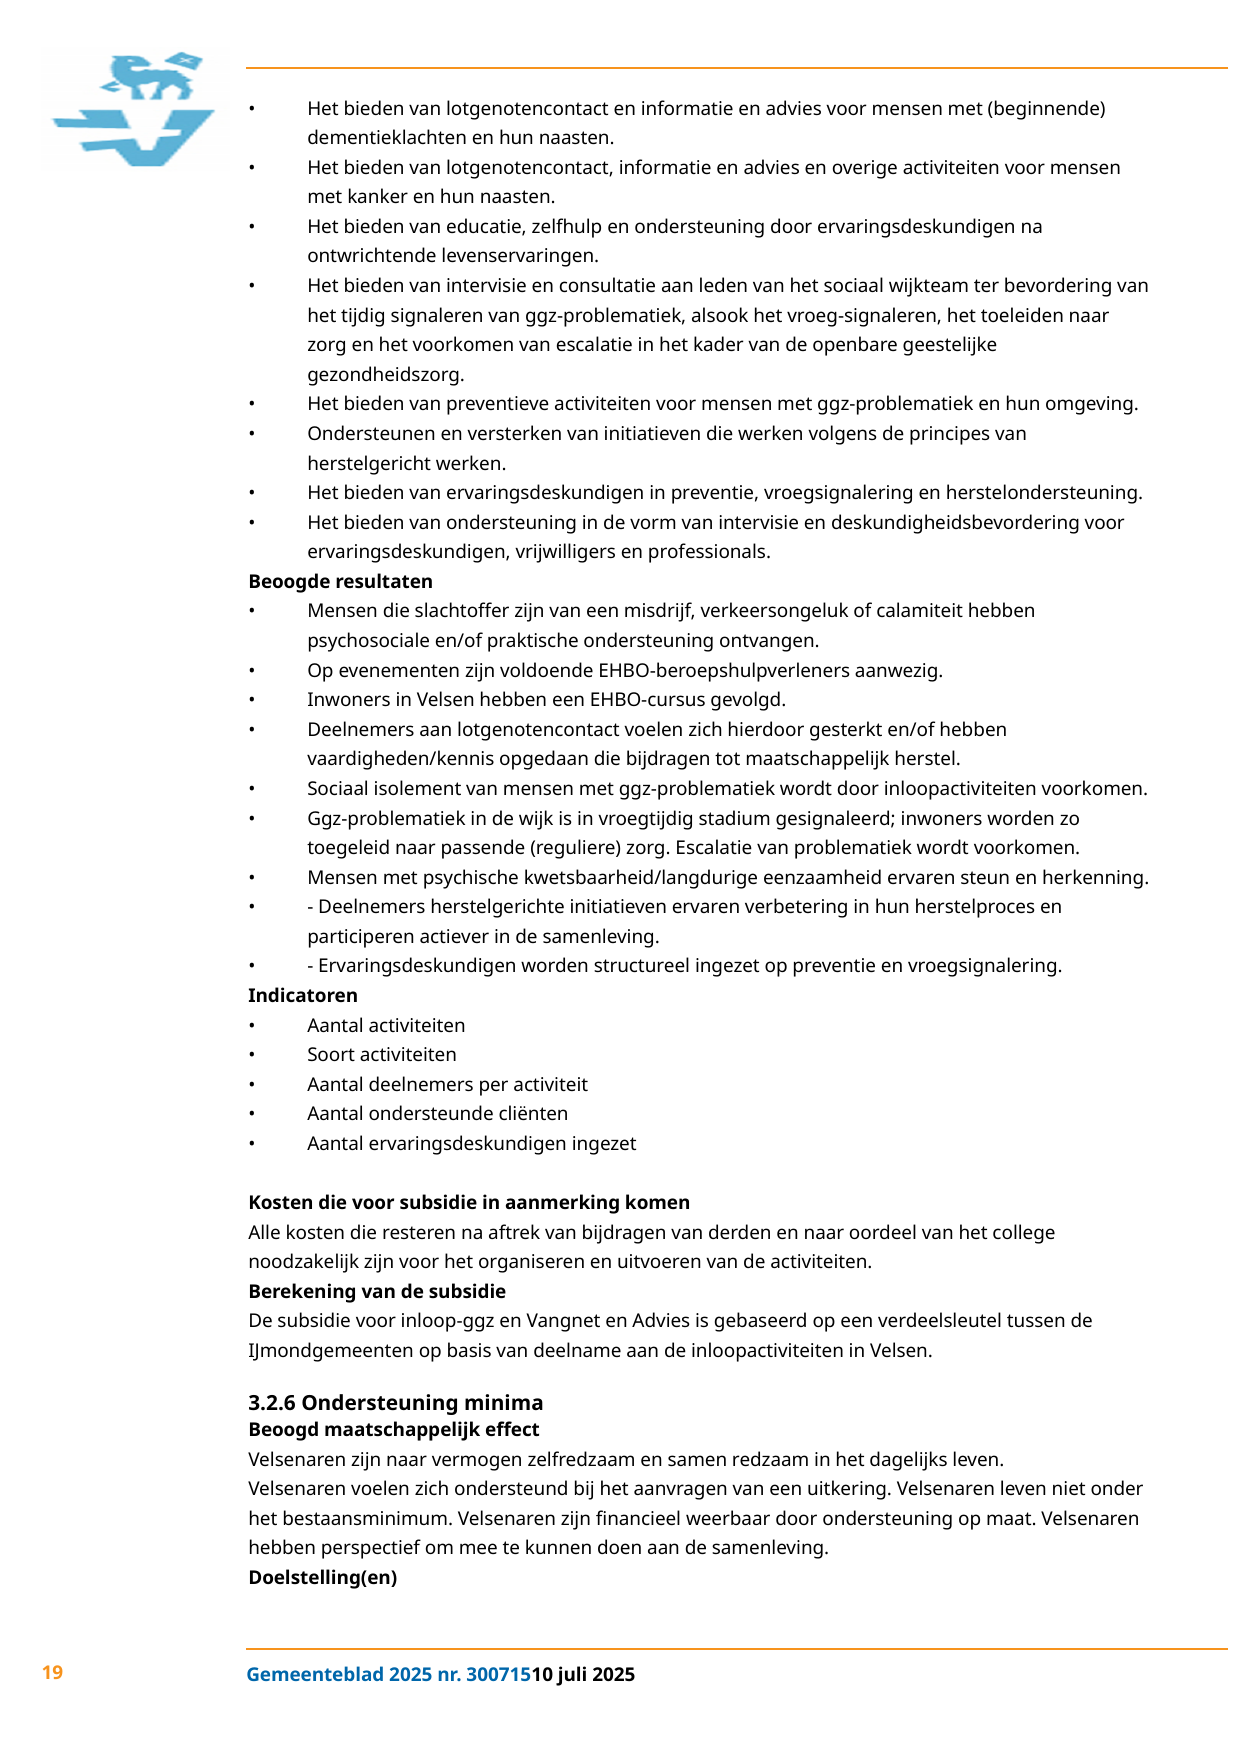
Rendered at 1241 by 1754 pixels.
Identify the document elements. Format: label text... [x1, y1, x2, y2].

list Ondersteunen en versterken van initiatieven die werken volgens de principes van herstelgericht werken. [248, 420, 1152, 476]
list Deelnemers aan lotgenotencontact voelen zich hierdoor gesterkt en/of hebben vaardigheden/kennis opgedaan die bijdragen tot maatschappelijk herstel. [248, 716, 1152, 771]
list Soort activiteiten [248, 1041, 1152, 1067]
list Het bieden van lotgenotencontact en informatie en advies voor mensen met (beginnende) dementieklachten en hun naasten. [248, 95, 1152, 150]
list Het bieden van ervaringsdeskundigen in preventie, vroegsignalering en herstelondersteuning. [248, 479, 1152, 505]
text Velsenaren zijn naar vermogen zelfredzaam en samen redzaam in het dagelijks leven. [248, 1446, 1152, 1471]
list Aantal activiteiten [248, 1012, 1152, 1038]
text Kosten die voor subsidie in aanmerking komen [248, 1189, 1152, 1215]
list Het bieden van intervisie en consultatie aan leden van het sociaal wijkteam ter bevordering van het tijdig signaleren van ggz-problematiek, alsook het vroeg-signaleren, het toeleiden naar zorg en het voorkomen van escalatie in het kader van de openbare geestelijke gezondheidszorg. [248, 272, 1152, 387]
list Mensen die slachtoffer zijn van een misdrijf, verkeersongeluk of calamiteit hebben psychosociale en/of praktische ondersteuning ontvangen. [248, 598, 1152, 653]
list Aantal ervaringsdeskundigen ingezet [248, 1130, 1152, 1156]
text Doelstelling(en) [248, 1564, 1152, 1590]
list Het bieden van educatie, zelfhulp en ondersteuning door ervaringsdeskundigen na ontwrichtende levenservaringen. [248, 213, 1152, 268]
list Op evenementen zijn voldoende EHBO-beroepshulpverleners aanwezig. [248, 657, 1152, 683]
list Aantal ondersteunde cliënten [248, 1101, 1152, 1126]
text 3.2.6 Ondersteuning minima [248, 1388, 1152, 1416]
text Velsenaren voelen zich ondersteund bij het aanvragen van een uitkering. Velsenaren leven niet onder het bestaansminimum. Velsenaren zijn financieel weerbaar door ondersteuning op maat. Velsenaren hebben perspectief om mee te kunnen doen aan de samenleving. [248, 1475, 1152, 1560]
list Sociaal isolement van mensen met ggz-problematiek wordt door inloopactiviteiten voorkomen. [248, 775, 1152, 801]
text De subsidie voor inloop-ggz en Vangnet en Advies is gebaseerd op een verdeelsleutel tussen de IJmondgemeenten op basis van deelname aan de inloopactiviteiten in Velsen. [248, 1308, 1152, 1363]
list Mensen met psychische kwetsbaarheid/langdurige eenzaamheid ervaren steun en herkenning. [248, 864, 1152, 890]
list Het bieden van ondersteuning in de vorm van intervisie en deskundigheidsbevordering voor ervaringsdeskundigen, vrijwilligers en professionals. [248, 509, 1152, 564]
list Inwoners in Velsen hebben een EHBO-cursus gevolgd. [248, 686, 1152, 712]
list Het bieden van preventieve activiteiten voor mensen met ggz-problematiek en hun omgeving. [248, 391, 1152, 416]
list Ggz-problematiek in de wijk is in vroegtijdig stadium gesignaleerd; inwoners worden zo toegeleid naar passende (reguliere) zorg. Escalatie van problematiek wordt voorkomen. [248, 805, 1152, 860]
list Aantal deelnemers per activiteit [248, 1071, 1152, 1097]
text Beoogd maatschappelijk effect [248, 1416, 1152, 1442]
list - Ervaringsdeskundigen worden structureel ingezet op preventie en vroegsignalering. [248, 953, 1152, 978]
list - Deelnemers herstelgerichte initiatieven ervaren verbetering in hun herstelproces en participeren actiever in de samenleving. [248, 893, 1152, 949]
text Beoogde resultaten [248, 568, 1152, 594]
text Alle kosten die resteren na aftrek van bijdragen van derden en naar oordeel van het college noodzakelijk zijn voor het organiseren en uitvoeren van de activiteiten. [248, 1219, 1152, 1274]
picture [41, 47, 231, 172]
list Het bieden van lotgenotencontact, informatie en advies en overige activiteiten voor mensen met kanker en hun naasten. [248, 154, 1152, 209]
text Berekening van de subsidie [248, 1278, 1152, 1304]
text Indicatoren [248, 982, 1152, 1008]
